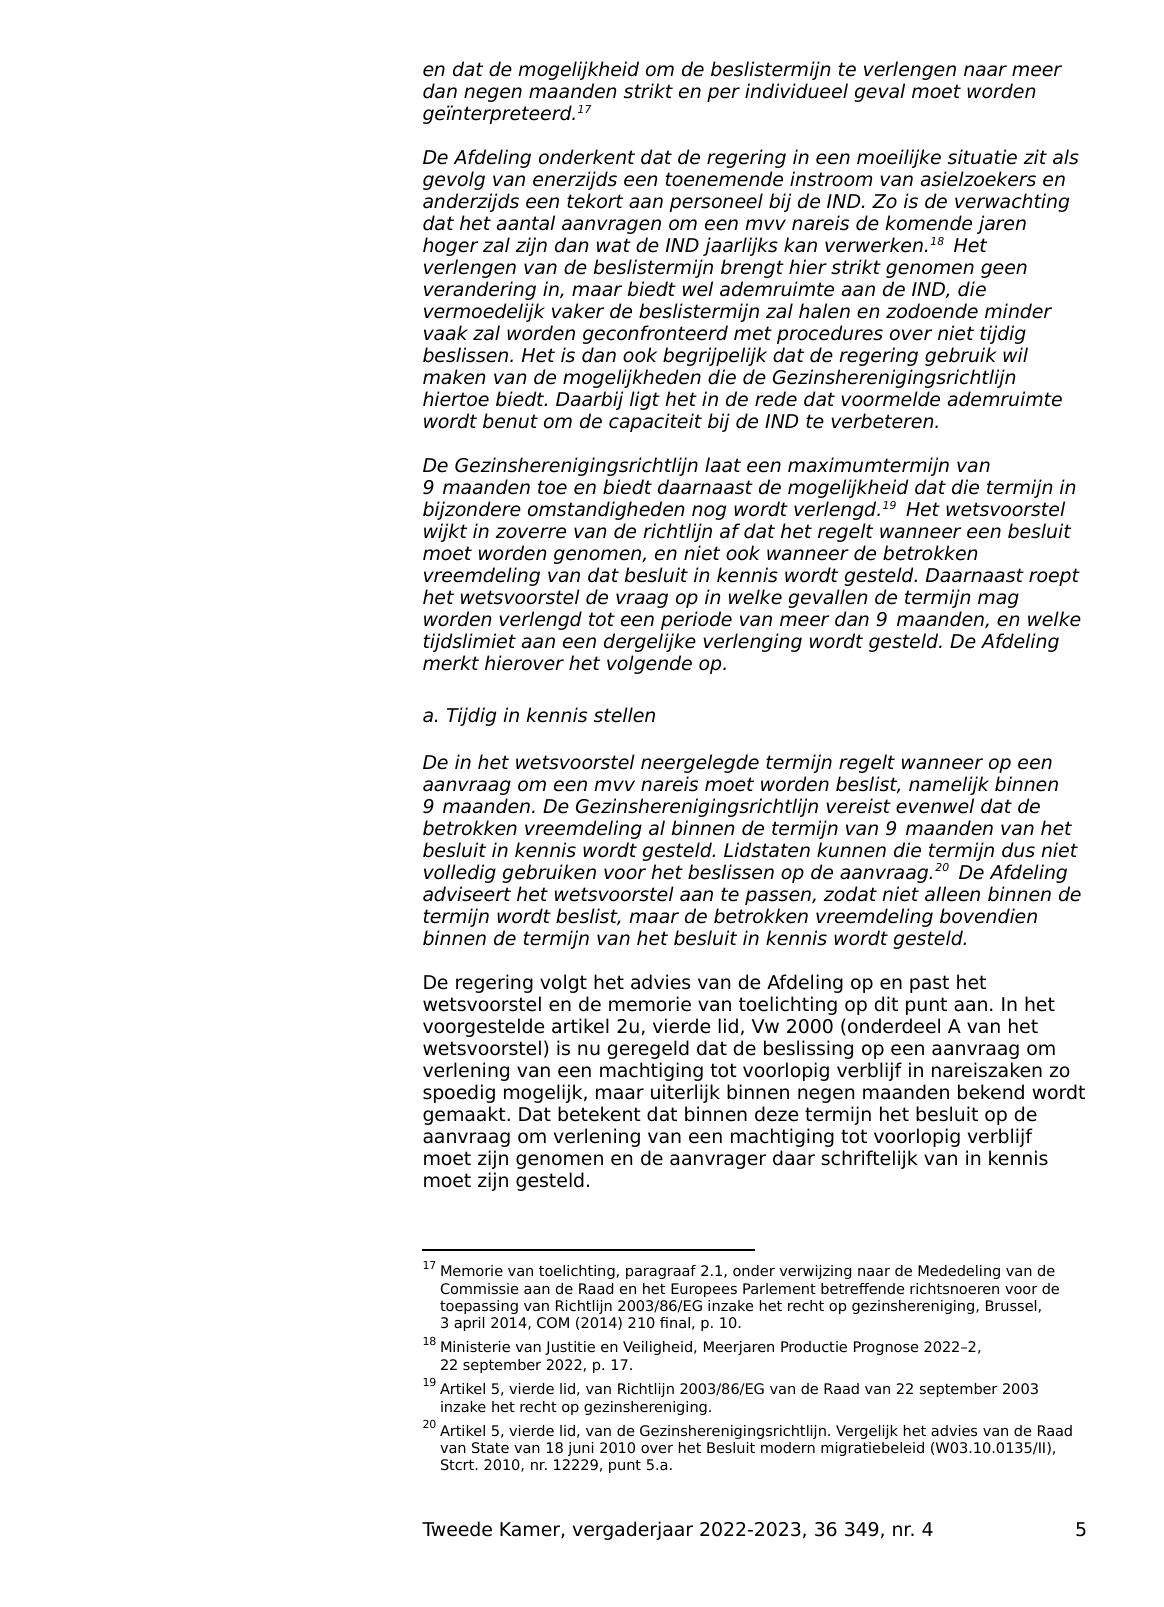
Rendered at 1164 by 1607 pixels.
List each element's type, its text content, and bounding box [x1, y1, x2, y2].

text De regering volgt het advies van de Afdeling op en past het wetsvoorstel en de memorie van toelichting op dit punt aan. In het voorgestelde artikel 2u, vierde lid, Vw 2000 (onderdeel A van het wetsvoorstel) is nu geregeld dat de beslissing op een aanvraag om verlening van een machtiging tot voorlopig verblijf in nareiszaken zo spoedig mogelijk, maar uiterlijk binnen negen maanden bekend wordt gemaakt. Dat betekent dat binnen deze termijn het besluit op de aanvraag om verlening van een machtiging tot voorlopig verblijf moet zijn genomen en de aanvrager daar schriftelijk van in kennis moet zijn gesteld. [422, 972, 1087, 1192]
text Artikel 5, vierde lid, van Richtlijn 2003/86/EG van de Raad van 22 september 2003 inzake het recht op gezinshereniging. [422, 1377, 1087, 1416]
text Ministerie van Justitie en Veiligheid, Meerjaren Productie Prognose 2022–2, 22 september 2022, p. 17. [422, 1335, 1087, 1374]
text De Gezinsherenigingsrichtlijn laat een maximumtermijn van 9 maanden toe en biedt daarnaast de mogelijkheid dat die termijn in bijzondere omstandigheden nog wordt verlengd. Het wetsvoorstel wijkt in zoverre van de richtlijn af dat het regelt wanneer een besluit moet worden genomen, en niet ook wanneer de betrokken vreemdeling van dat besluit in kennis wordt gesteld. Daarnaast roept het wetsvoorstel de vraag op in welke gevallen de termijn mag worden verlengd tot een periode van meer dan 9 maanden, en welke tijdslimiet aan een dergelijke verlenging wordt gesteld. De Afdeling merkt hierover het volgende op. [422, 455, 1087, 675]
subtitle a. Tijdig in kennis stellen [422, 705, 1087, 727]
text Artikel 5, vierde lid, van de Gezinsherenigingsrichtlijn. Vergelijk het advies van de Raad van State van 18 juni 2010 over het Besluit modern migratiebeleid (W03.10.0135/II), Stcrt. 2010, nr. 12229, punt 5.a. [422, 1418, 1087, 1474]
text De Afdeling onderkent dat de regering in een moeilijke situatie zit als gevolg van enerzijds een toenemende instroom van asielzoekers en anderzijds een tekort aan personeel bij de IND. Zo is de verwachting dat het aantal aanvragen om een mvv nareis de komende jaren hoger zal zijn dan wat de IND jaarlijks kan verwerken. Het verlengen van de beslistermijn brengt hier strikt genomen geen verandering in, maar biedt wel ademruimte aan de IND, die vermoedelijk vaker de beslistermijn zal halen en zodoende minder vaak zal worden geconfronteerd met procedures over niet tijdig beslissen. Het is dan ook begrijpelijk dat de regering gebruik wil maken van de mogelijkheden die de Gezinsherenigingsrichtlijn hiertoe biedt. Daarbij ligt het in de rede dat voormelde ademruimte wordt benut om de capaciteit bij de IND te verbeteren. [422, 147, 1087, 433]
text De in het wetsvoorstel neergelegde termijn regelt wanneer op een aanvraag om een mvv nareis moet worden beslist, namelijk binnen 9 maanden. De Gezinsherenigingsrichtlijn vereist evenwel dat de betrokken vreemdeling al binnen de termijn van 9 maanden van het besluit in kennis wordt gesteld. Lidstaten kunnen die termijn dus niet volledig gebruiken voor het beslissen op de aanvraag. De Afdeling adviseert het wetsvoorstel aan te passen, zodat niet alleen binnen de termijn wordt beslist, maar de betrokken vreemdeling bovendien binnen de termijn van het besluit in kennis wordt gesteld. [422, 752, 1087, 950]
text Memorie van toelichting, paragraaf 2.1, onder verwijzing naar de Mededeling van de Commissie aan de Raad en het Europees Parlement betreffende richtsnoeren voor de toepassing van Richtlijn 2003/86/EG inzake het recht op gezinshereniging, Brussel, 3 april 2014, COM (2014) 210 final, p. 10. [422, 1259, 1087, 1332]
text en dat de mogelijkheid om de beslistermijn te verlengen naar meer dan negen maanden strikt en per individueel geval moet worden geïnterpreteerd. [422, 59, 1087, 125]
